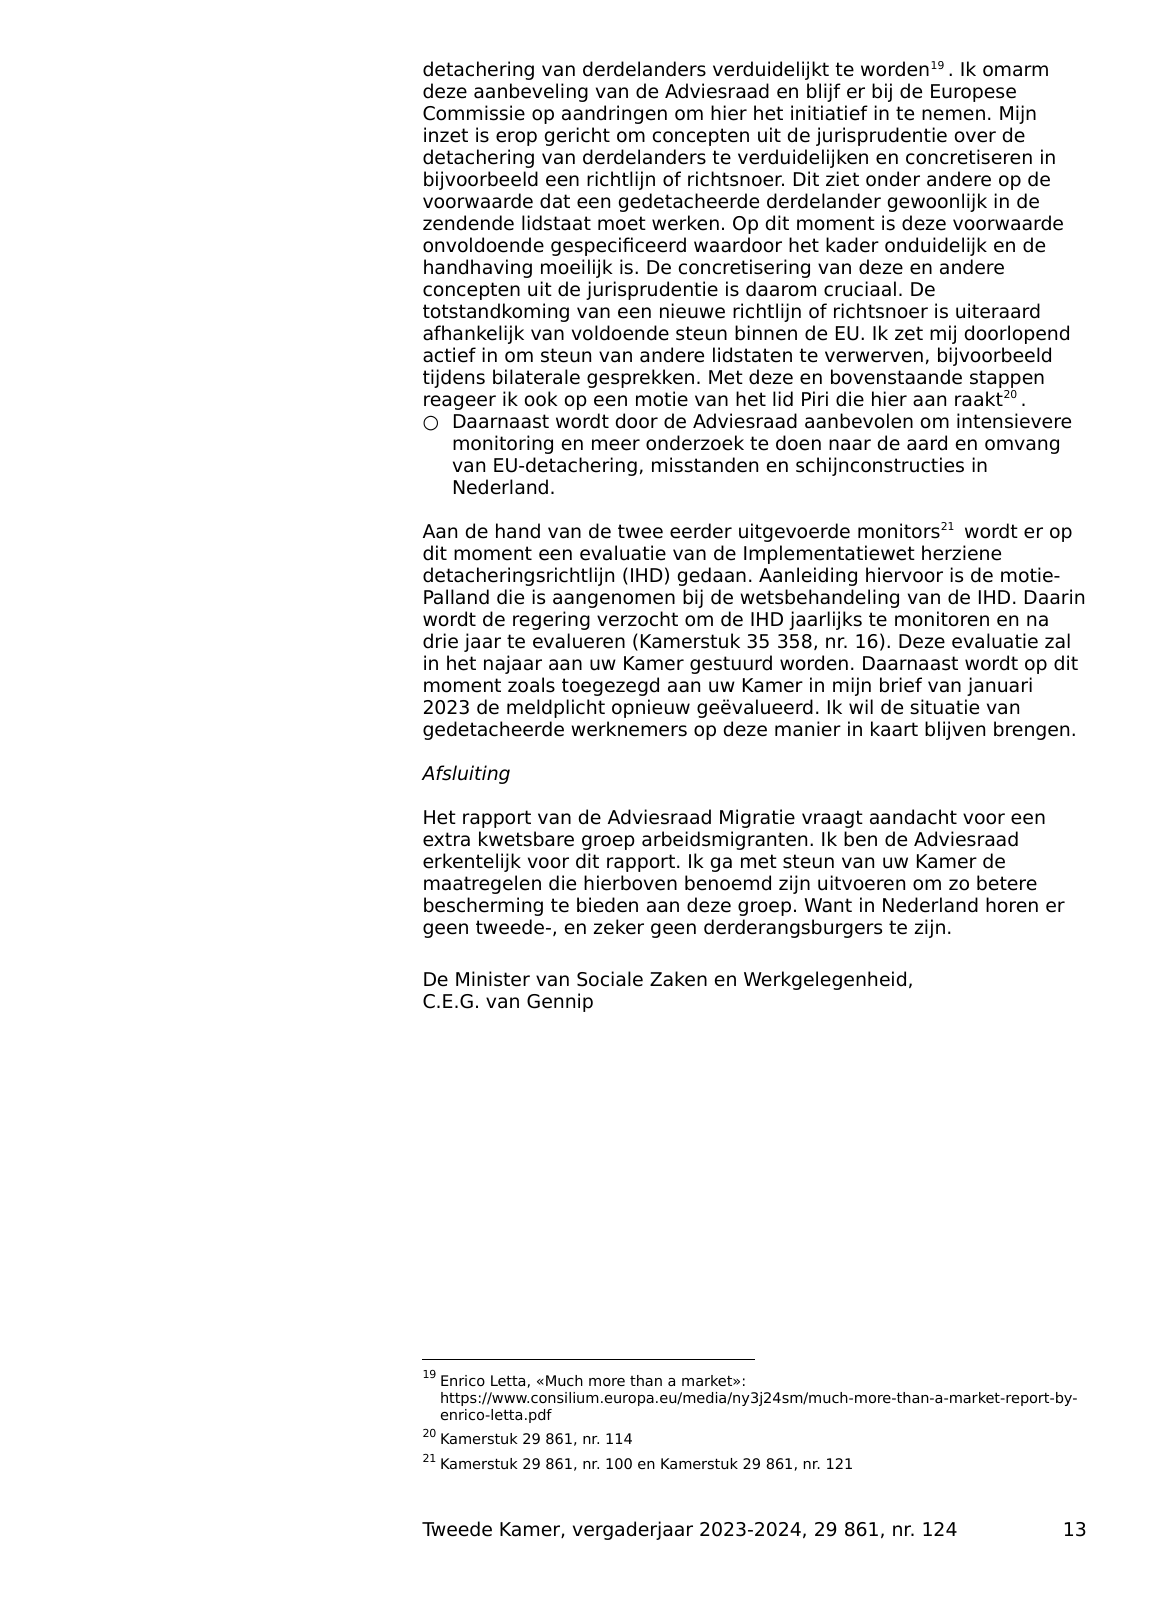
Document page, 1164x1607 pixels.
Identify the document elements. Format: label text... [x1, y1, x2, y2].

text Enrico Letta, «Much more than a market»: https://www.consilium.europa.eu/media/ny3j24sm/much-more-than-a-market-report-by-enrico-letta.pdf [422, 1368, 1087, 1424]
text Aan de hand van de twee eerder uitgevoerde monitors wordt er op dit moment een evaluatie van de Implementatiewet herziene detacheringsrichtlijn (IHD) gedaan. Aanleiding hiervoor is de motie-Palland die is aangenomen bij de wetsbehandeling van de IHD. Daarin wordt de regering verzocht om de IHD jaarlijks te monitoren en na drie jaar te evalueren (Kamerstuk 35 358, nr. 16). Deze evaluatie zal in het najaar aan uw Kamer gestuurd worden. Daarnaast wordt op dit moment zoals toegezegd aan uw Kamer in mijn brief van januari 2023 de meldplicht opnieuw geëvalueerd. Ik wil de situatie van gedetacheerde werknemers op deze manier in kaart blijven brengen. [422, 521, 1087, 741]
text De Minister van Sociale Zaken en Werkgelegenheid, C.E.G. van Gennip [422, 969, 1087, 1013]
text Het rapport van de Adviesraad Migratie vraagt aandacht voor een extra kwetsbare groep arbeidsmigranten. Ik ben de Adviesraad erkentelijk voor dit rapport. Ik ga met steun van uw Kamer de maatregelen die hierboven benoemd zijn uitvoeren om zo betere bescherming te bieden aan deze groep. Want in Nederland horen er geen tweede-, en zeker geen derderangsburgers te zijn. [422, 807, 1087, 939]
text Kamerstuk 29 861, nr. 114 [422, 1427, 1087, 1449]
subtitle Afsluiting [422, 763, 1087, 785]
text detachering van derdelanders verduidelijkt te worden. Ik omarm deze aanbeveling van de Adviesraad en blijf er bij de Europese Commissie op aandringen om hier het initiatief in te nemen. Mijn inzet is erop gericht om concepten uit de jurisprudentie over de detachering van derdelanders te verduidelijken en concretiseren in bijvoorbeeld een richtlijn of richtsnoer. Dit ziet onder andere op de voorwaarde dat een gedetacheerde derdelander gewoonlijk in de zendende lidstaat moet werken. Op dit moment is deze voorwaarde onvoldoende gespecificeerd waardoor het kader onduidelijk en de handhaving moeilijk is. De concretisering van deze en andere concepten uit de jurisprudentie is daarom cruciaal. De totstandkoming van een nieuwe richtlijn of richtsnoer is uiteraard afhankelijk van voldoende steun binnen de EU. Ik zet mij doorlopend actief in om steun van andere lidstaten te verwerven, bijvoorbeeld tijdens bilaterale gesprekken. Met deze en bovenstaande stappen reageer ik ook op een motie van het lid Piri die hier aan raakt. [422, 59, 1087, 411]
text ○ Daarnaast wordt door de Adviesraad aanbevolen om intensievere monitoring en meer onderzoek te doen naar de aard en omvang van EU-detachering, misstanden en schijnconstructies in Nederland. [422, 411, 1087, 499]
text Kamerstuk 29 861, nr. 100 en Kamerstuk 29 861, nr. 121 [422, 1452, 1087, 1474]
